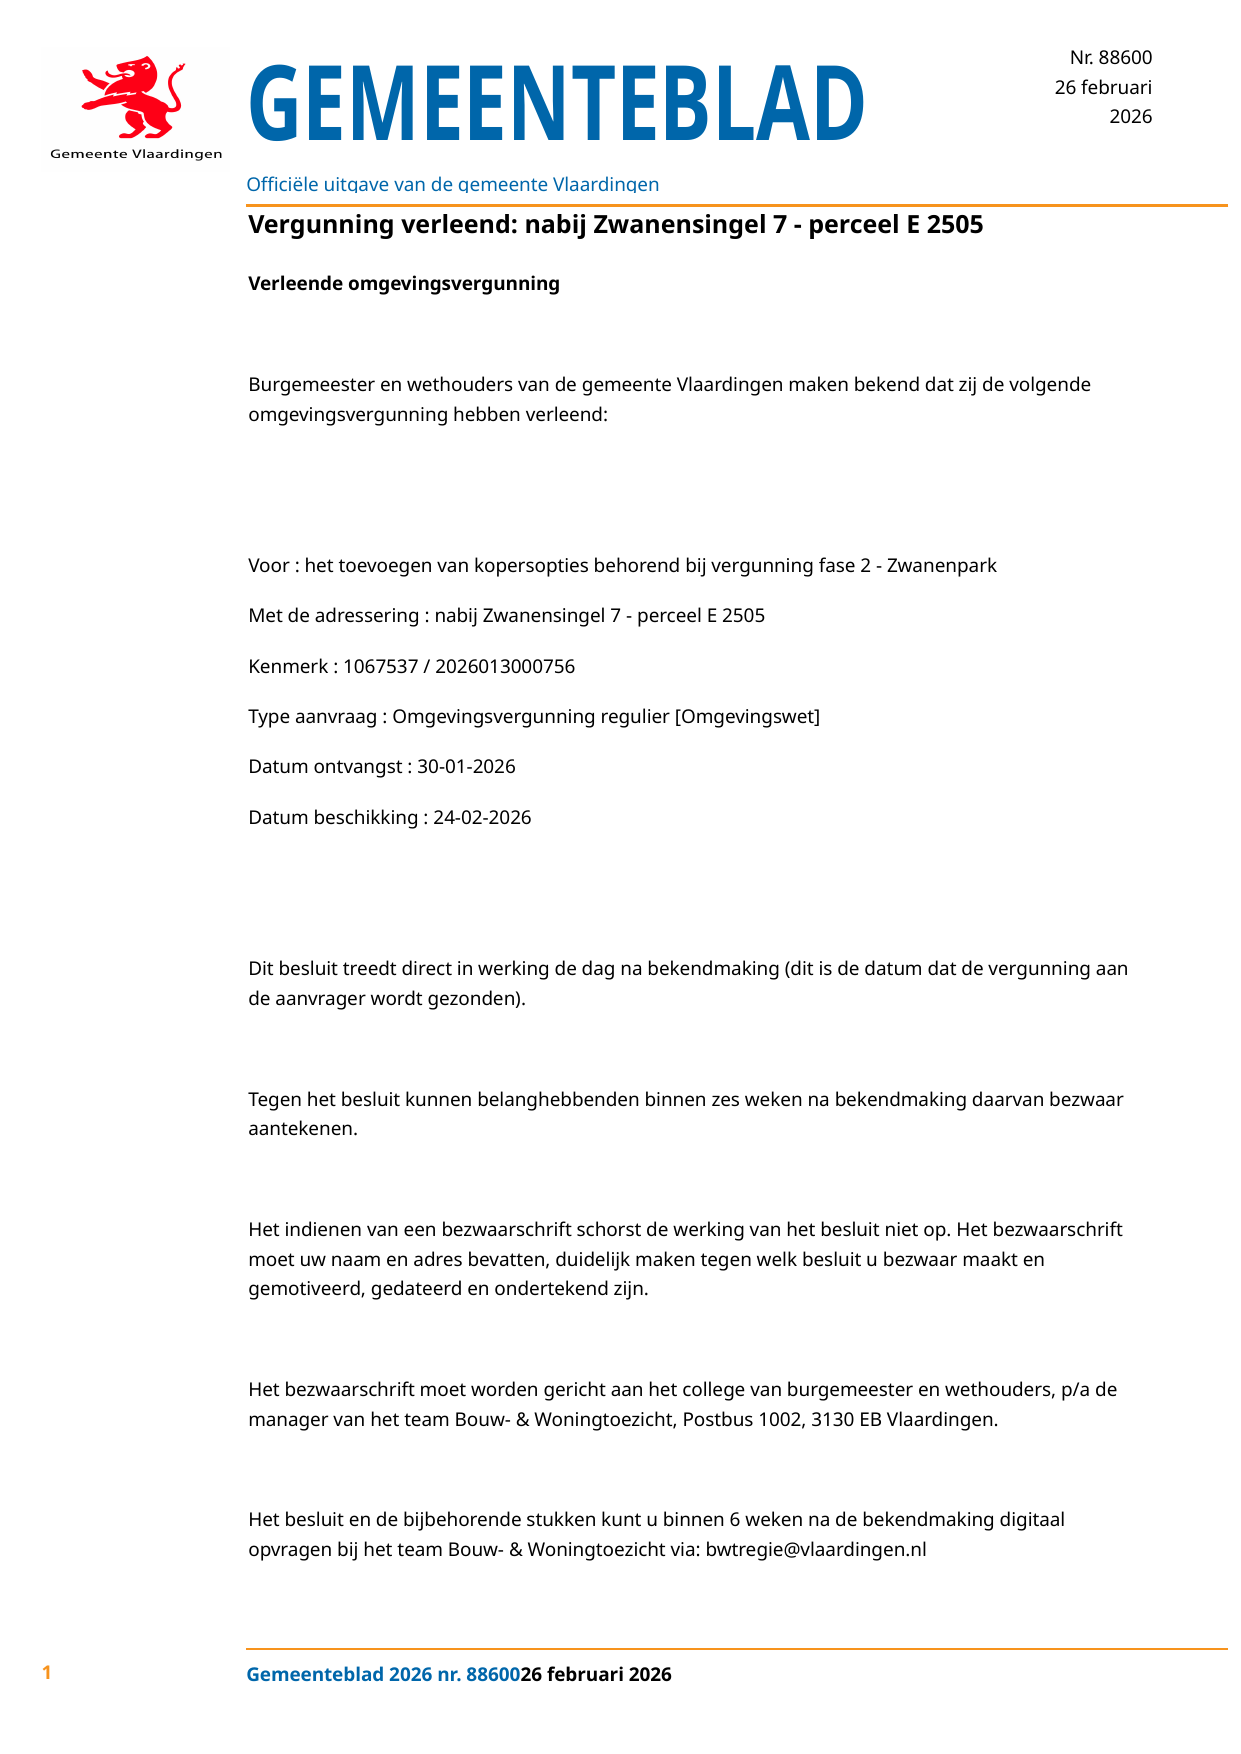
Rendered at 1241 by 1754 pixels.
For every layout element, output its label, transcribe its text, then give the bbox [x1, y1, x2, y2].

text Voor : het toevoegen van kopersopties behorend bij vergunning fase 2 - Zwanenpark [248, 552, 1152, 578]
text Datum beschikking : 24-02-2026 [248, 804, 1152, 830]
text Met de adressering : nabij Zwanensingel 7 - perceel E 2505 [248, 602, 1152, 628]
text Type aanvraag : Omgevingsvergunning regulier [Omgevingswet] [248, 703, 1152, 729]
text Het bezwaarschrift moet worden gericht aan het college van burgemeester en wethouders, p/a de manager van het team Bouw- & Woningtoezicht, Postbus 1002, 3130 EB Vlaardingen. [248, 1376, 1152, 1431]
text Dit besluit treedt direct in werking de dag na bekendmaking (dit is de datum dat de vergunning aan de aanvrager wordt gezonden). [248, 955, 1152, 1011]
text Tegen het besluit kunnen belanghebbenden binnen zes weken na bekendmaking daarvan bezwaar aantekenen. [248, 1086, 1152, 1141]
text Het besluit en de bijbehorende stukken kunt u binnen 6 weken na de bekendmaking digitaal opvragen bij het team Bouw- & Woningtoezicht via: bwtregie@vlaardingen.nl [248, 1507, 1152, 1562]
text Kenmerk : 1067537 / 2026013000756 [248, 653, 1152, 678]
text Burgemeester en wethouders van de gemeente Vlaardingen maken bekend dat zij de volgende omgevingsvergunning hebben verleend: [248, 371, 1152, 426]
text Het indienen van een bezwaarschrift schorst de werking van het besluit niet op. Het bezwaarschrift moet uw naam en adres bevatten, duidelijk maken tegen welk besluit u bezwaar maakt en gemotiveerd, gedateerd en ondertekend zijn. [248, 1216, 1152, 1301]
text Vergunning verleend: nabij Zwanensingel 7 - perceel E 2505 [248, 207, 1152, 241]
picture [41, 47, 231, 172]
text Verleende omgevingsvergunning [248, 270, 1152, 296]
text Datum ontvangst : 30-01-2026 [248, 754, 1152, 779]
